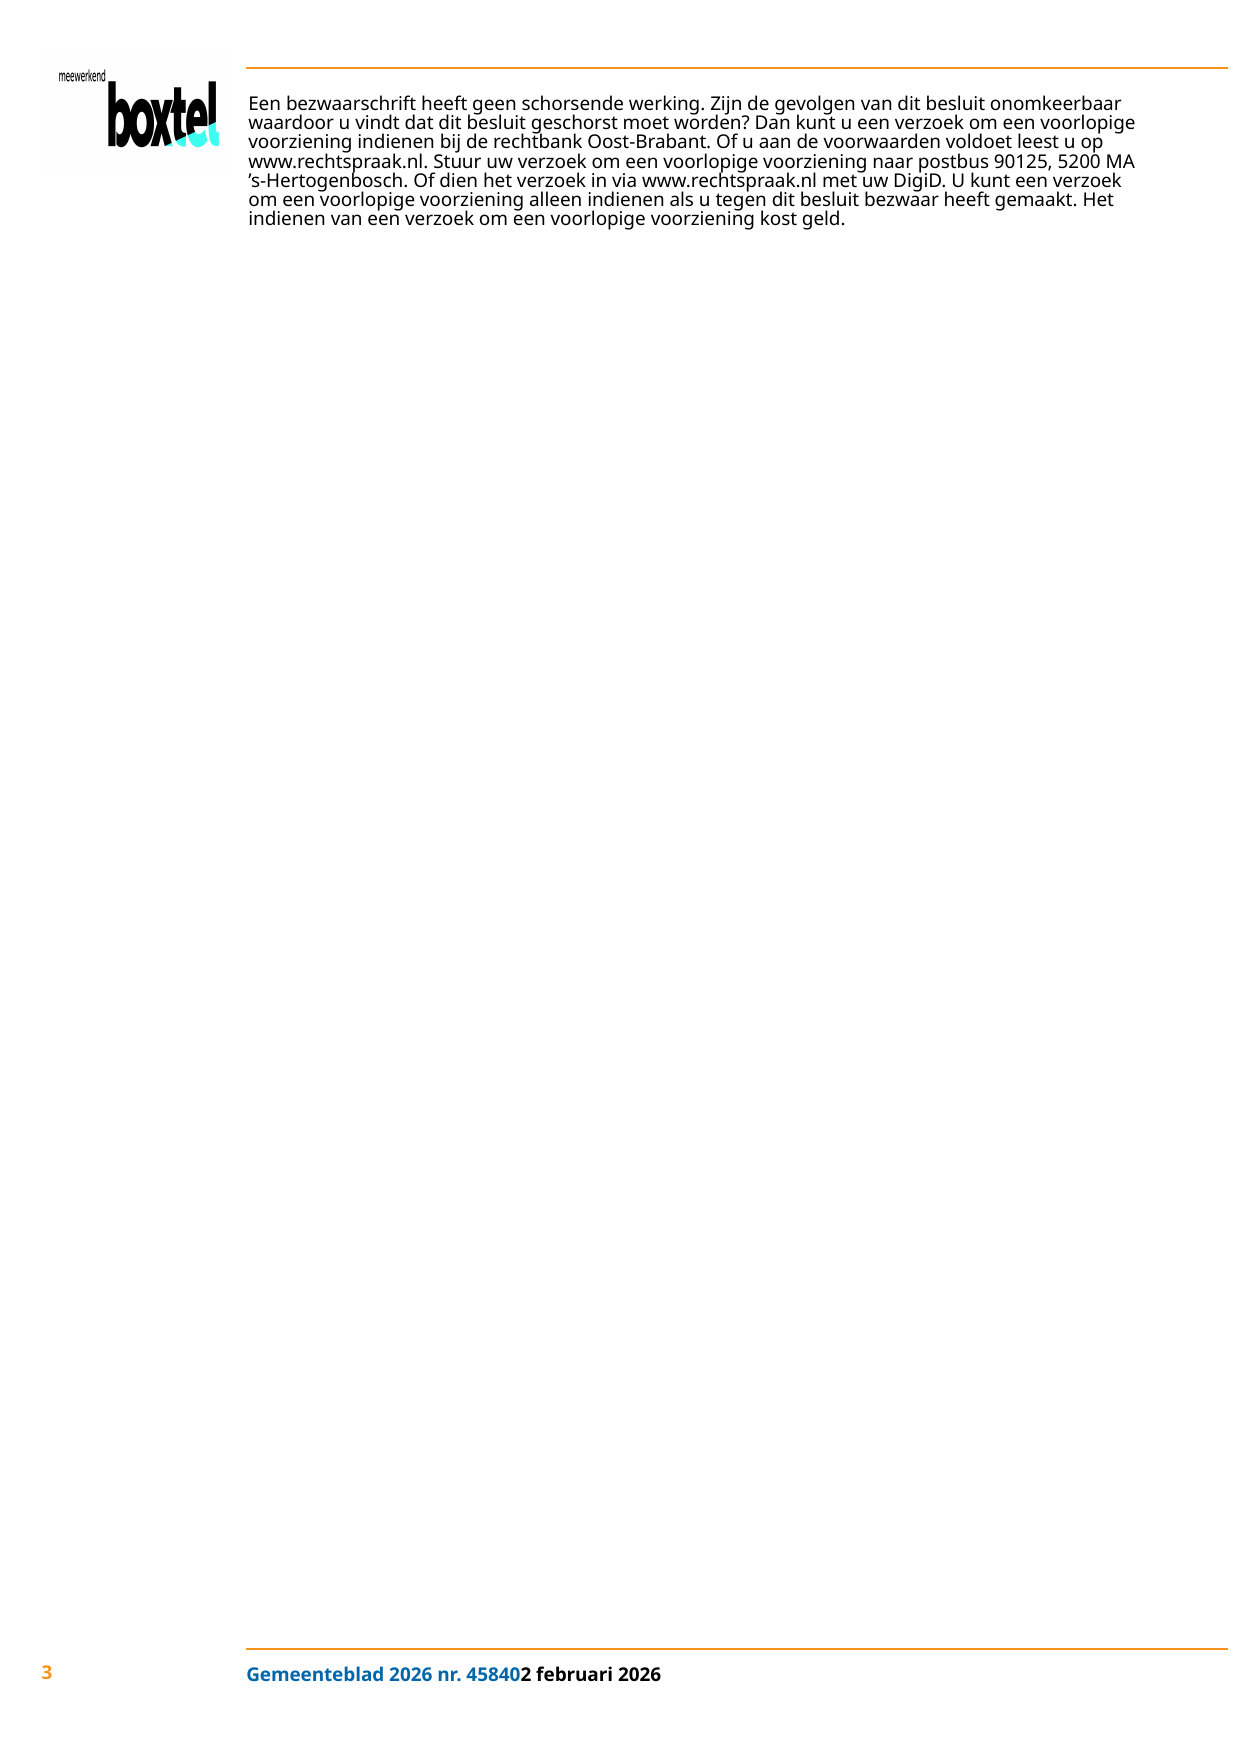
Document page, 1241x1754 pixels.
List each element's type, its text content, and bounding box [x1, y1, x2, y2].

text Een bezwaarschrift heeft geen schorsende werking. Zijn de gevolgen van dit besluit onomkeerbaar waardoor u vindt dat dit besluit geschorst moet worden? Dan kunt u een verzoek om een voorlopige voorziening indienen bij de rechtbank Oost-Brabant. Of u aan de voorwaarden voldoet leest u op www.rechtspraak.nl. Stuur uw verzoek om een voorlopige voorziening naar postbus 90125, 5200 MA ’s-Hertogenbosch. Of dien het verzoek in via www.rechtspraak.nl met uw DigiD. U kunt een verzoek om een voorlopige voorziening alleen indienen als u tegen dit besluit bezwaar heeft gemaakt. Het indienen van een verzoek om een voorlopige voorziening kost geld. [248, 95, 1152, 230]
picture [41, 47, 231, 172]
